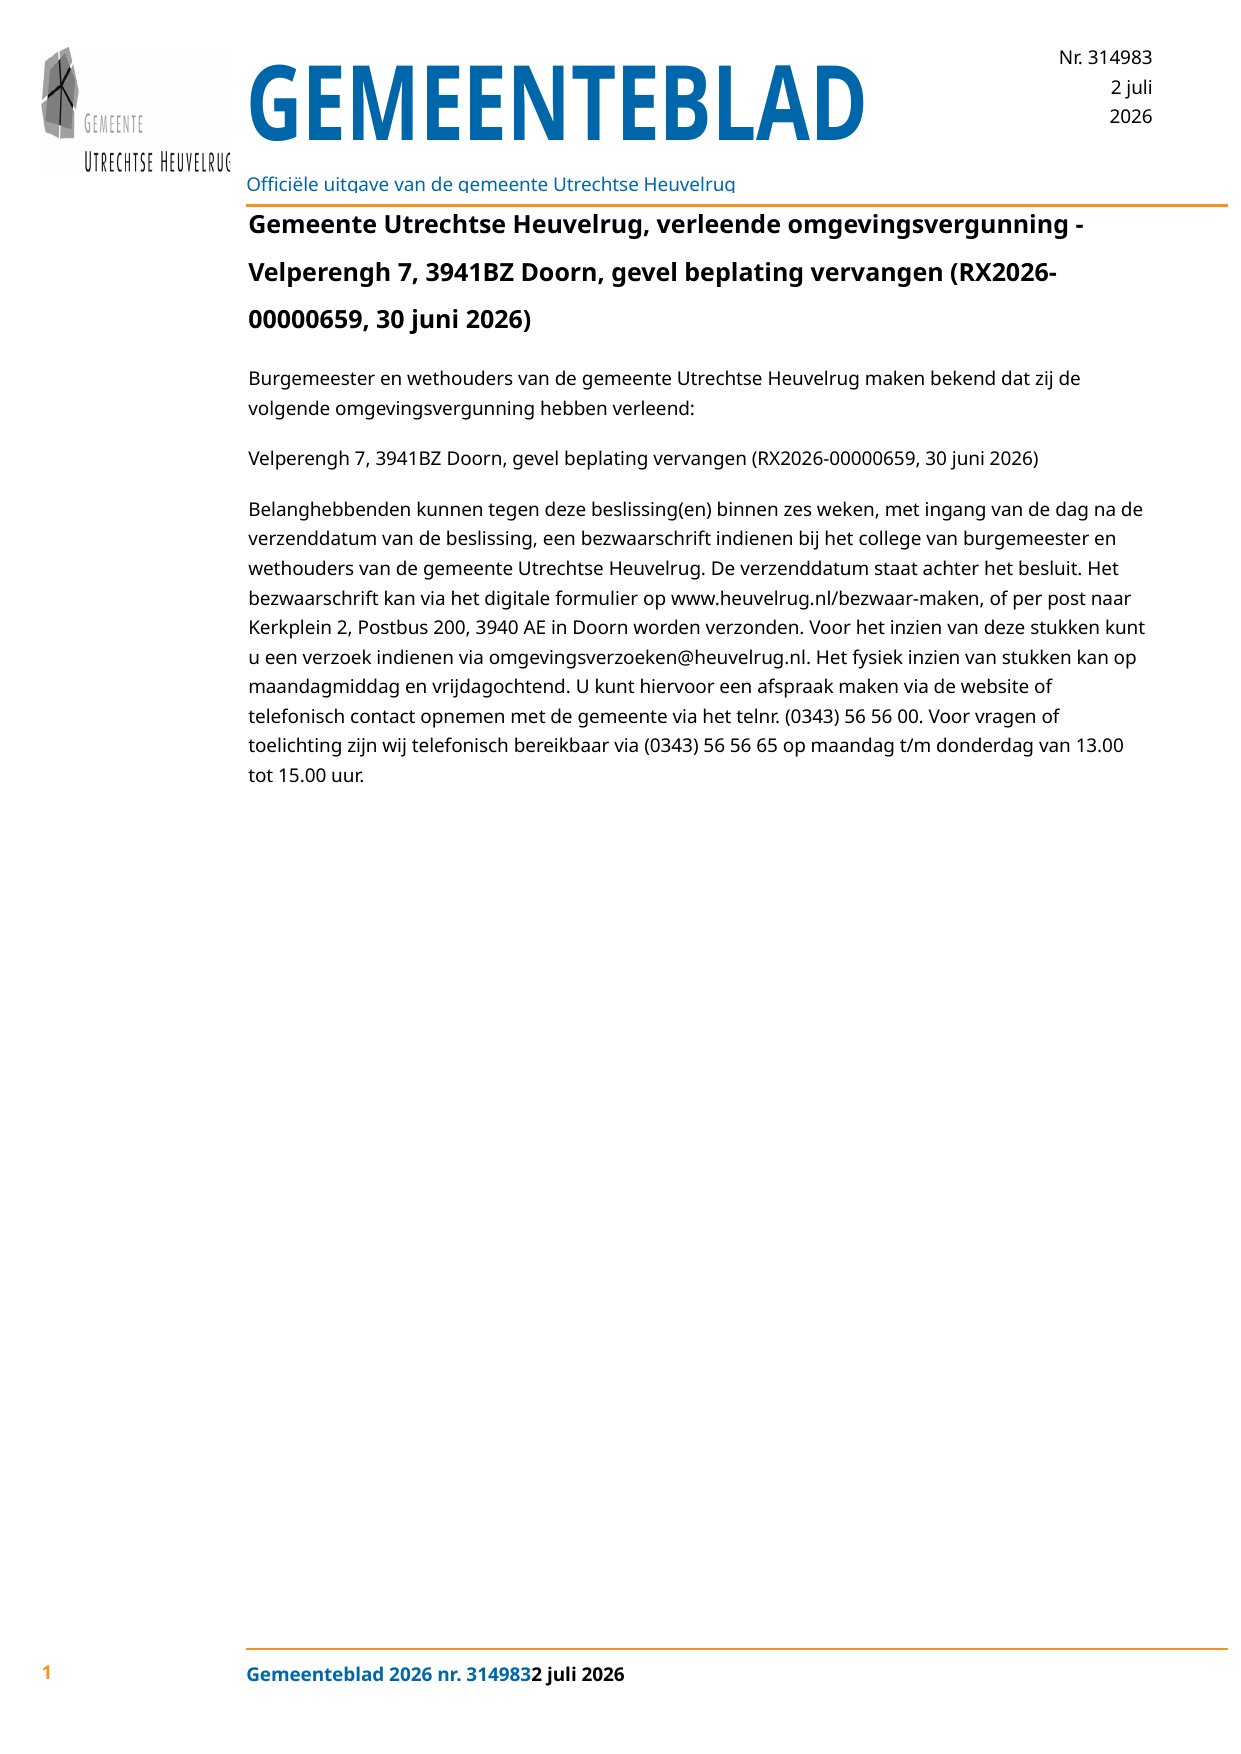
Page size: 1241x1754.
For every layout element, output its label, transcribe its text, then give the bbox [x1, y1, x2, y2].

text Gemeente Utrechtse Heuvelrug, verleende omgevingsvergunning - Velperengh 7, 3941BZ Doorn, gevel beplating vervangen (RX2026-00000659, 30 juni 2026) [248, 207, 1152, 336]
picture [41, 47, 231, 172]
text Belanghebbenden kunnen tegen deze beslissing(en) binnen zes weken, met ingang van de dag na de verzenddatum van de beslissing, een bezwaarschrift indienen bij het college van burgemeester en wethouders van de gemeente Utrechtse Heuvelrug. De verzenddatum staat achter het besluit. Het bezwaarschrift kan via het digitale formulier op www.heuvelrug.nl/bezwaar-maken, of per post naar Kerkplein 2, Postbus 200, 3940 AE in Doorn worden verzonden. Voor het inzien van deze stukken kunt u een verzoek indienen via omgevingsverzoeken@heuvelrug.nl. Het fysiek inzien van stukken kan op maandagmiddag en vrijdagochtend. U kunt hiervoor een afspraak maken via de website of telefonisch contact opnemen met de gemeente via het telnr. (0343) 56 56 00. Voor vragen of toelichting zijn wij telefonisch bereikbaar via (0343) 56 56 65 op maandag t/m donderdag van 13.00 tot 15.00 uur. [248, 496, 1152, 788]
text Burgemeester en wethouders van de gemeente Utrechtse Heuvelrug maken bekend dat zij de volgende omgevingsvergunning hebben verleend: [248, 366, 1152, 421]
text Velperengh 7, 3941BZ Doorn, gevel beplating vervangen (RX2026-00000659, 30 juni 2026) [248, 446, 1152, 471]
